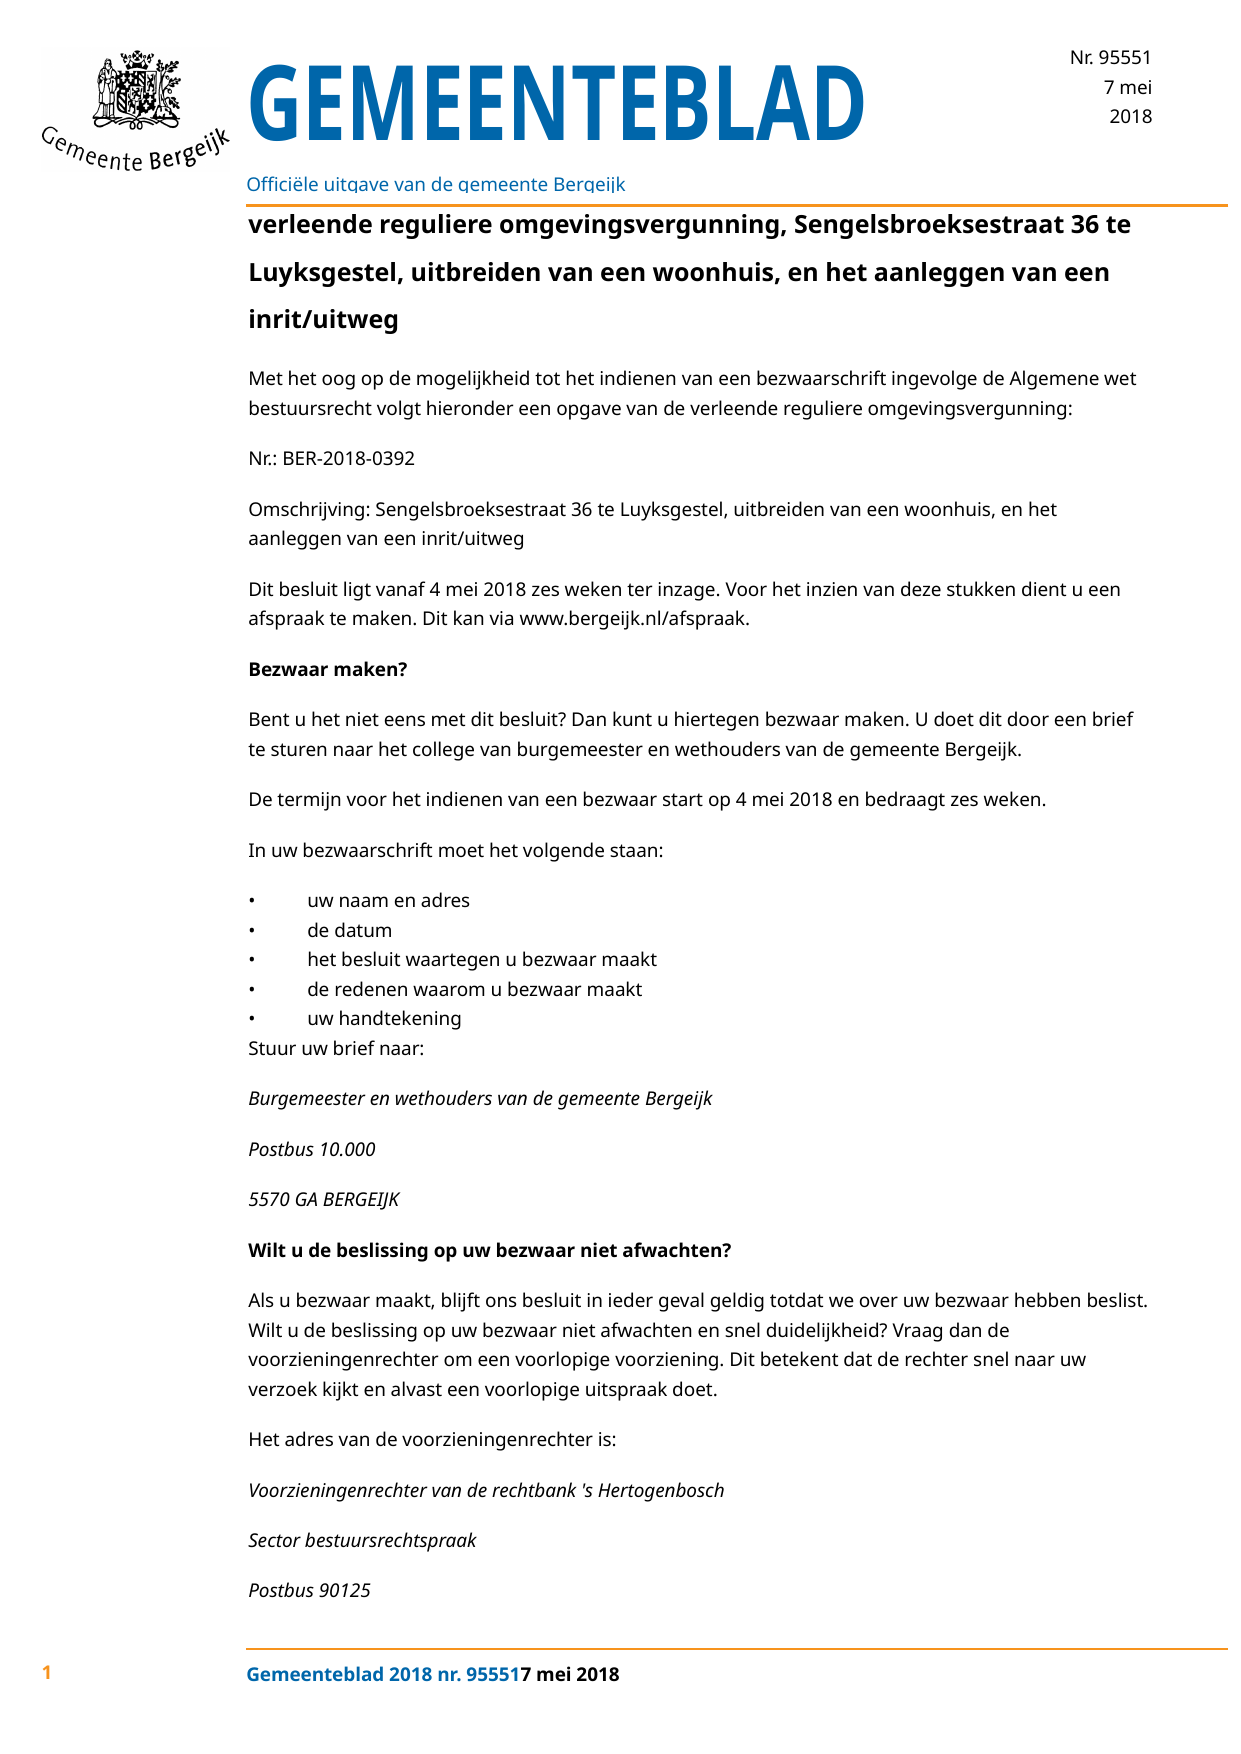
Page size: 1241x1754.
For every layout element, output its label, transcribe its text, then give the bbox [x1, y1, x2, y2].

text Omschrijving: Sengelsbroeksestraat 36 te Luyksgestel, uitbreiden van een woonhuis, en het aanleggen van een inrit/uitweg [248, 496, 1152, 551]
picture [41, 47, 231, 172]
list de redenen waarom u bezwaar maakt [248, 976, 1152, 1002]
text In uw bezwaarschrift moet het volgende staan: [248, 837, 1152, 862]
text Bent u het niet eens met dit besluit? Dan kunt u hiertegen bezwaar maken. U doet dit door een brief te sturen naar het college van burgemeester en wethouders van de gemeente Bergeijk. [248, 706, 1152, 762]
text Burgemeester en wethouders van de gemeente Bergeijk [248, 1086, 1152, 1111]
list uw naam en adres [248, 887, 1152, 913]
text Wilt u de beslissing op uw bezwaar niet afwachten? [248, 1237, 1152, 1262]
text Sector bestuursrechtspraak [248, 1527, 1152, 1553]
text 5570 GA BERGEIJK [248, 1186, 1152, 1212]
text Met het oog op de mogelijkheid tot het indienen van een bezwaarschrift ingevolge de Algemene wet bestuursrecht volgt hieronder een opgave van de verleende reguliere omgevingsvergunning: [248, 366, 1152, 421]
text Postbus 10.000 [248, 1136, 1152, 1162]
text Dit besluit ligt vanaf 4 mei 2018 zes weken ter inzage. Voor het inzien van deze stukken dient u een afspraak te maken. Dit kan via www.bergeijk.nl/afspraak. [248, 576, 1152, 631]
list uw handtekening [248, 1006, 1152, 1031]
text De termijn voor het indienen van een bezwaar start op 4 mei 2018 en bedraagt zes weken. [248, 786, 1152, 812]
text Nr.: BER-2018-0392 [248, 446, 1152, 471]
list het besluit waartegen u bezwaar maakt [248, 946, 1152, 972]
text verleende reguliere omgevingsvergunning, Sengelsbroeksestraat 36 te Luyksgestel, uitbreiden van een woonhuis, en het aanleggen van een inrit/uitweg [248, 207, 1152, 336]
text Voorzieningenrechter van de rechtbank 's Hertogenbosch [248, 1477, 1152, 1502]
text Als u bezwaar maakt, blijft ons besluit in ieder geval geldig totdat we over uw bezwaar hebben beslist. Wilt u de beslissing op uw bezwaar niet afwachten en snel duidelijkheid? Vraag dan de voorzieningenrechter om een voorlopige voorziening. Dit betekent dat de rechter snel naar uw verzoek kijkt en alvast een voorlopige uitspraak doet. [248, 1287, 1152, 1402]
list de datum [248, 917, 1152, 942]
text Stuur uw brief naar: [248, 1035, 1152, 1061]
text Postbus 90125 [248, 1578, 1152, 1603]
text Bezwaar maken? [248, 656, 1152, 682]
text Het adres van de voorzieningenrechter is: [248, 1426, 1152, 1452]
